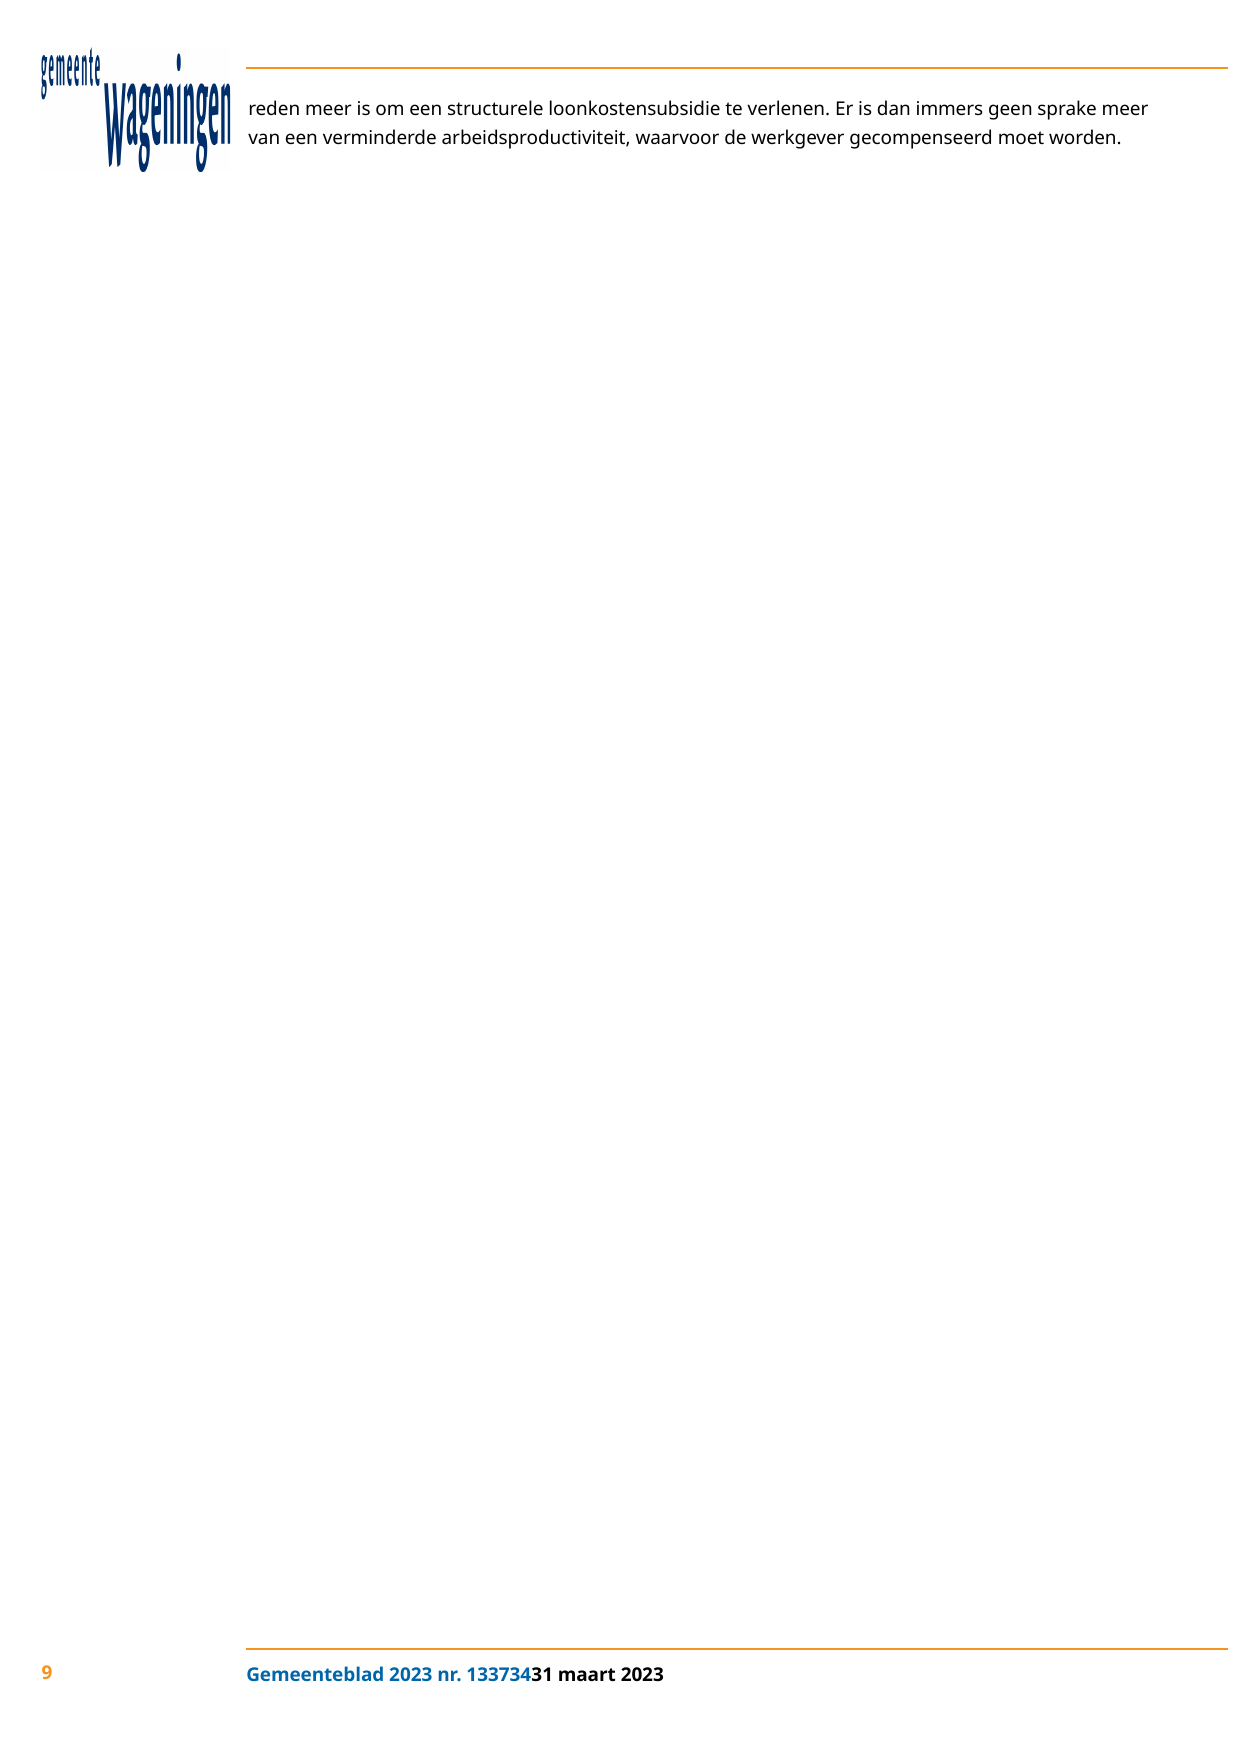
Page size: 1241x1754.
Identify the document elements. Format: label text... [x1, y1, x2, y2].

text reden meer is om een structurele loonkostensubsidie te verlenen. Er is dan immers geen sprake meer van een verminderde arbeidsproductiviteit, waarvoor de werkgever gecompenseerd moet worden. [248, 95, 1152, 150]
picture [41, 47, 231, 172]
